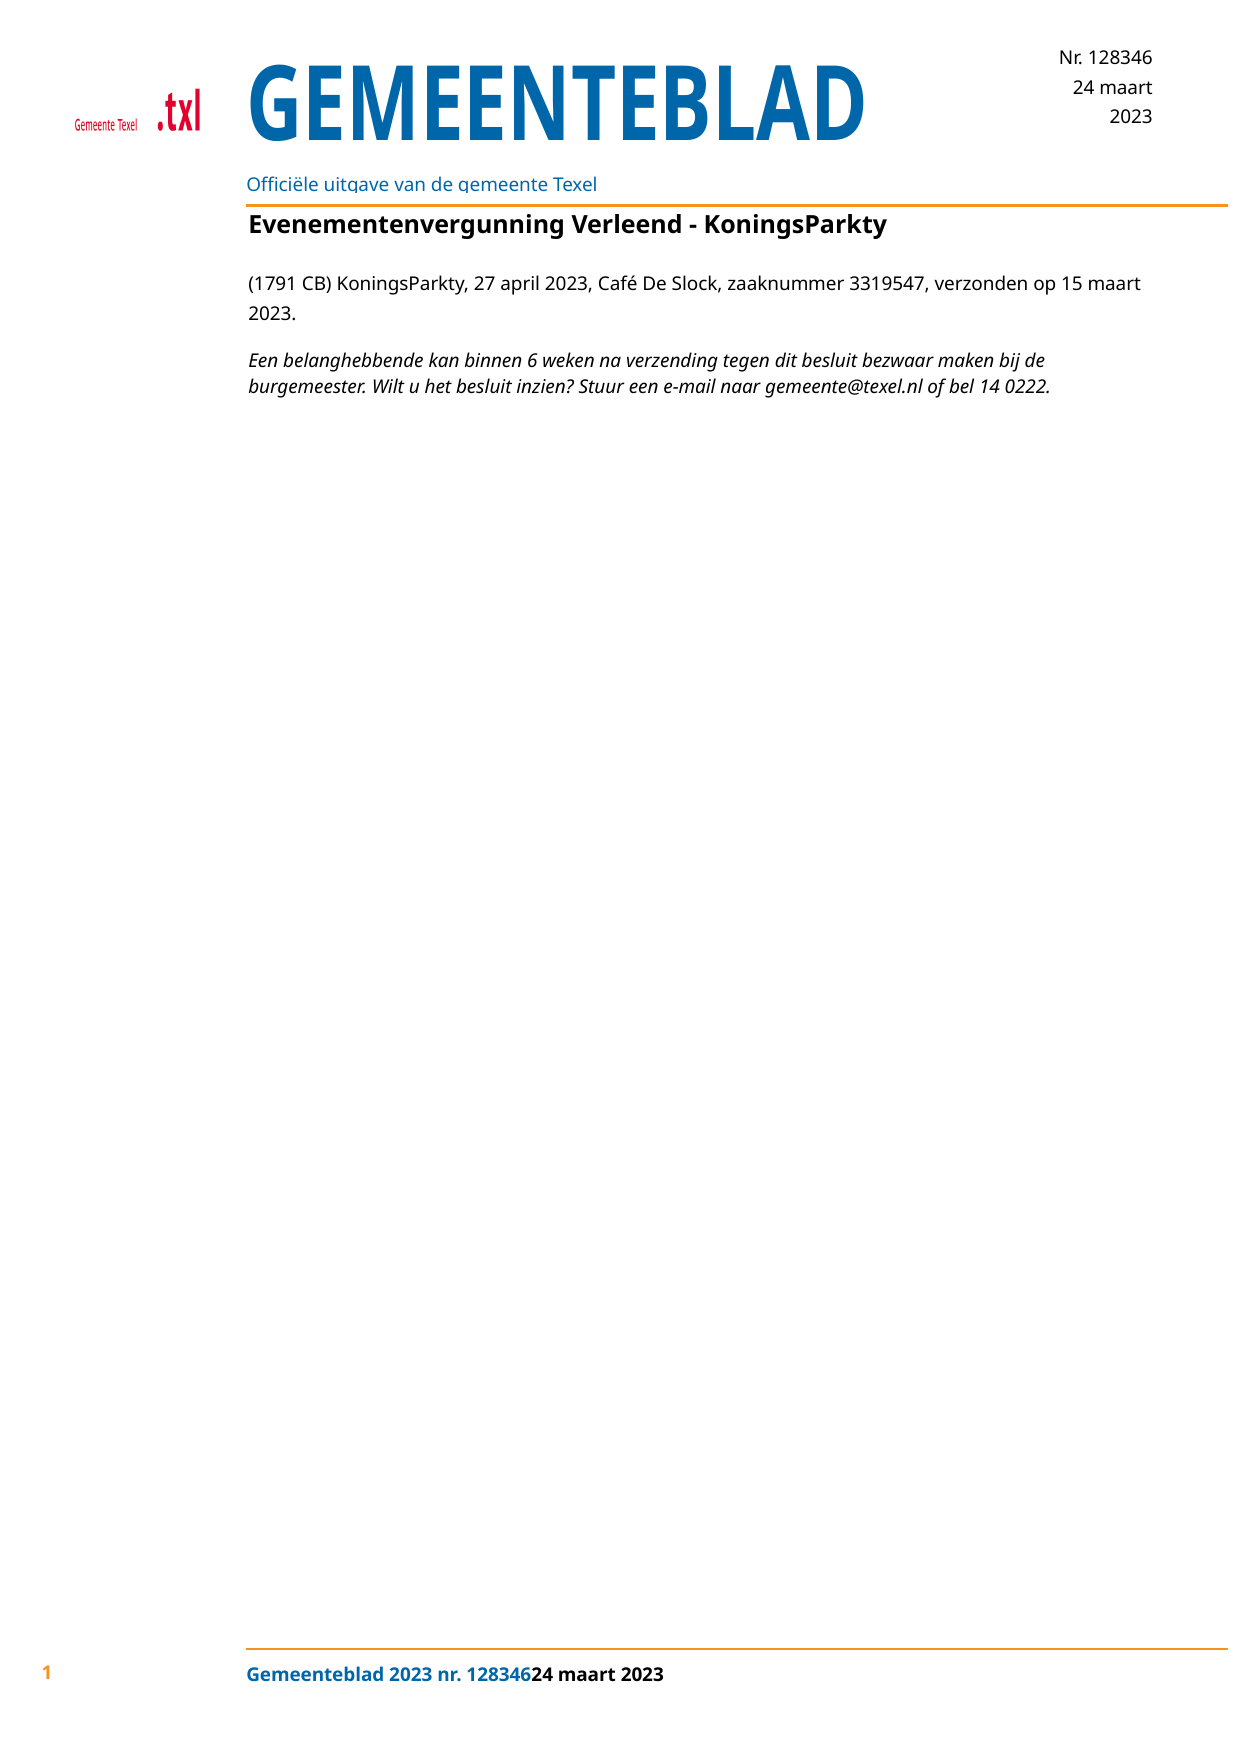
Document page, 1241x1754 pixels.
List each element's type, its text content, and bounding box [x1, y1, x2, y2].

text (1791 CB) KoningsParkty, 27 april 2023, Café De Slock, zaaknummer 3319547, verzonden op 15 maart 2023. [248, 270, 1152, 326]
picture [41, 47, 231, 172]
text Een belanghebbende kan binnen 6 weken na verzending tegen dit besluit bezwaar maken bij de burgemeester. Wilt u het besluit inzien? Stuur een e-mail naar gemeente@texel.nl of bel 14 0222. [248, 348, 1152, 399]
text Evenementenvergunning Verleend - KoningsParkty [248, 207, 1152, 241]
